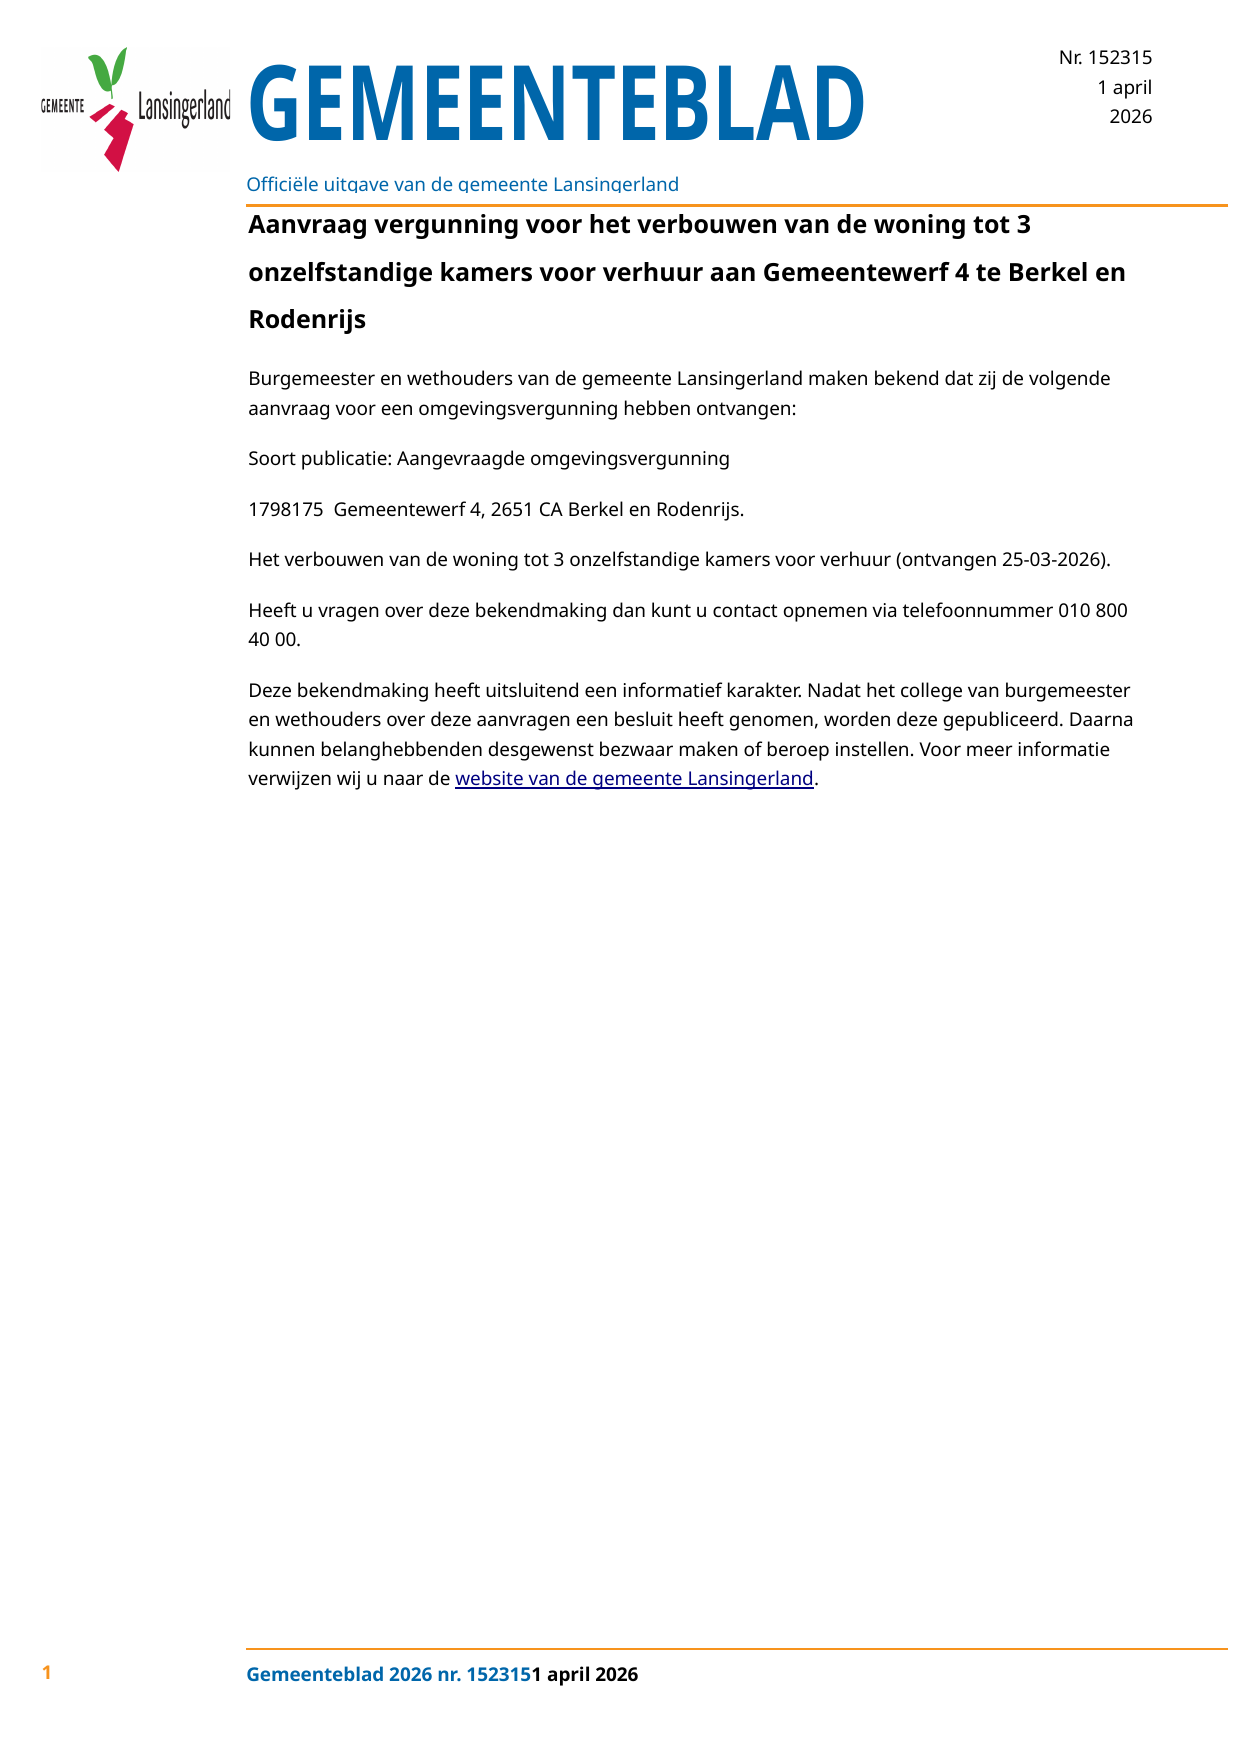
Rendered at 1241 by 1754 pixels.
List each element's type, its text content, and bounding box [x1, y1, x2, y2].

text Soort publicatie: Aangevraagde omgevingsvergunning [248, 446, 1152, 471]
text Het verbouwen van de woning tot 3 onzelfstandige kamers voor verhuur (ontvangen 25-03-2026). [248, 546, 1152, 572]
text 1798175 Gemeentewerf 4, 2651 CA Berkel en Rodenrijs. [248, 496, 1152, 522]
picture [41, 47, 231, 172]
text Deze bekendmaking heeft uitsluitend een informatief karakter. Nadat het college van burgemeester en wethouders over deze aanvragen een besluit heeft genomen, worden deze gepubliceerd. Daarna kunnen belanghebbenden desgewenst bezwaar maken of beroep instellen. Voor meer informatie verwijzen wij u naar de website van de gemeente Lansingerland. [248, 677, 1152, 791]
text Heeft u vragen over deze bekendmaking dan kunt u contact opnemen via telefoonnummer 010 800 40 00. [248, 597, 1152, 652]
text Burgemeester en wethouders van de gemeente Lansingerland maken bekend dat zij de volgende aanvraag voor een omgevingsvergunning hebben ontvangen: [248, 366, 1152, 421]
text Aanvraag vergunning voor het verbouwen van de woning tot 3 onzelfstandige kamers voor verhuur aan Gemeentewerf 4 te Berkel en Rodenrijs [248, 207, 1152, 336]
